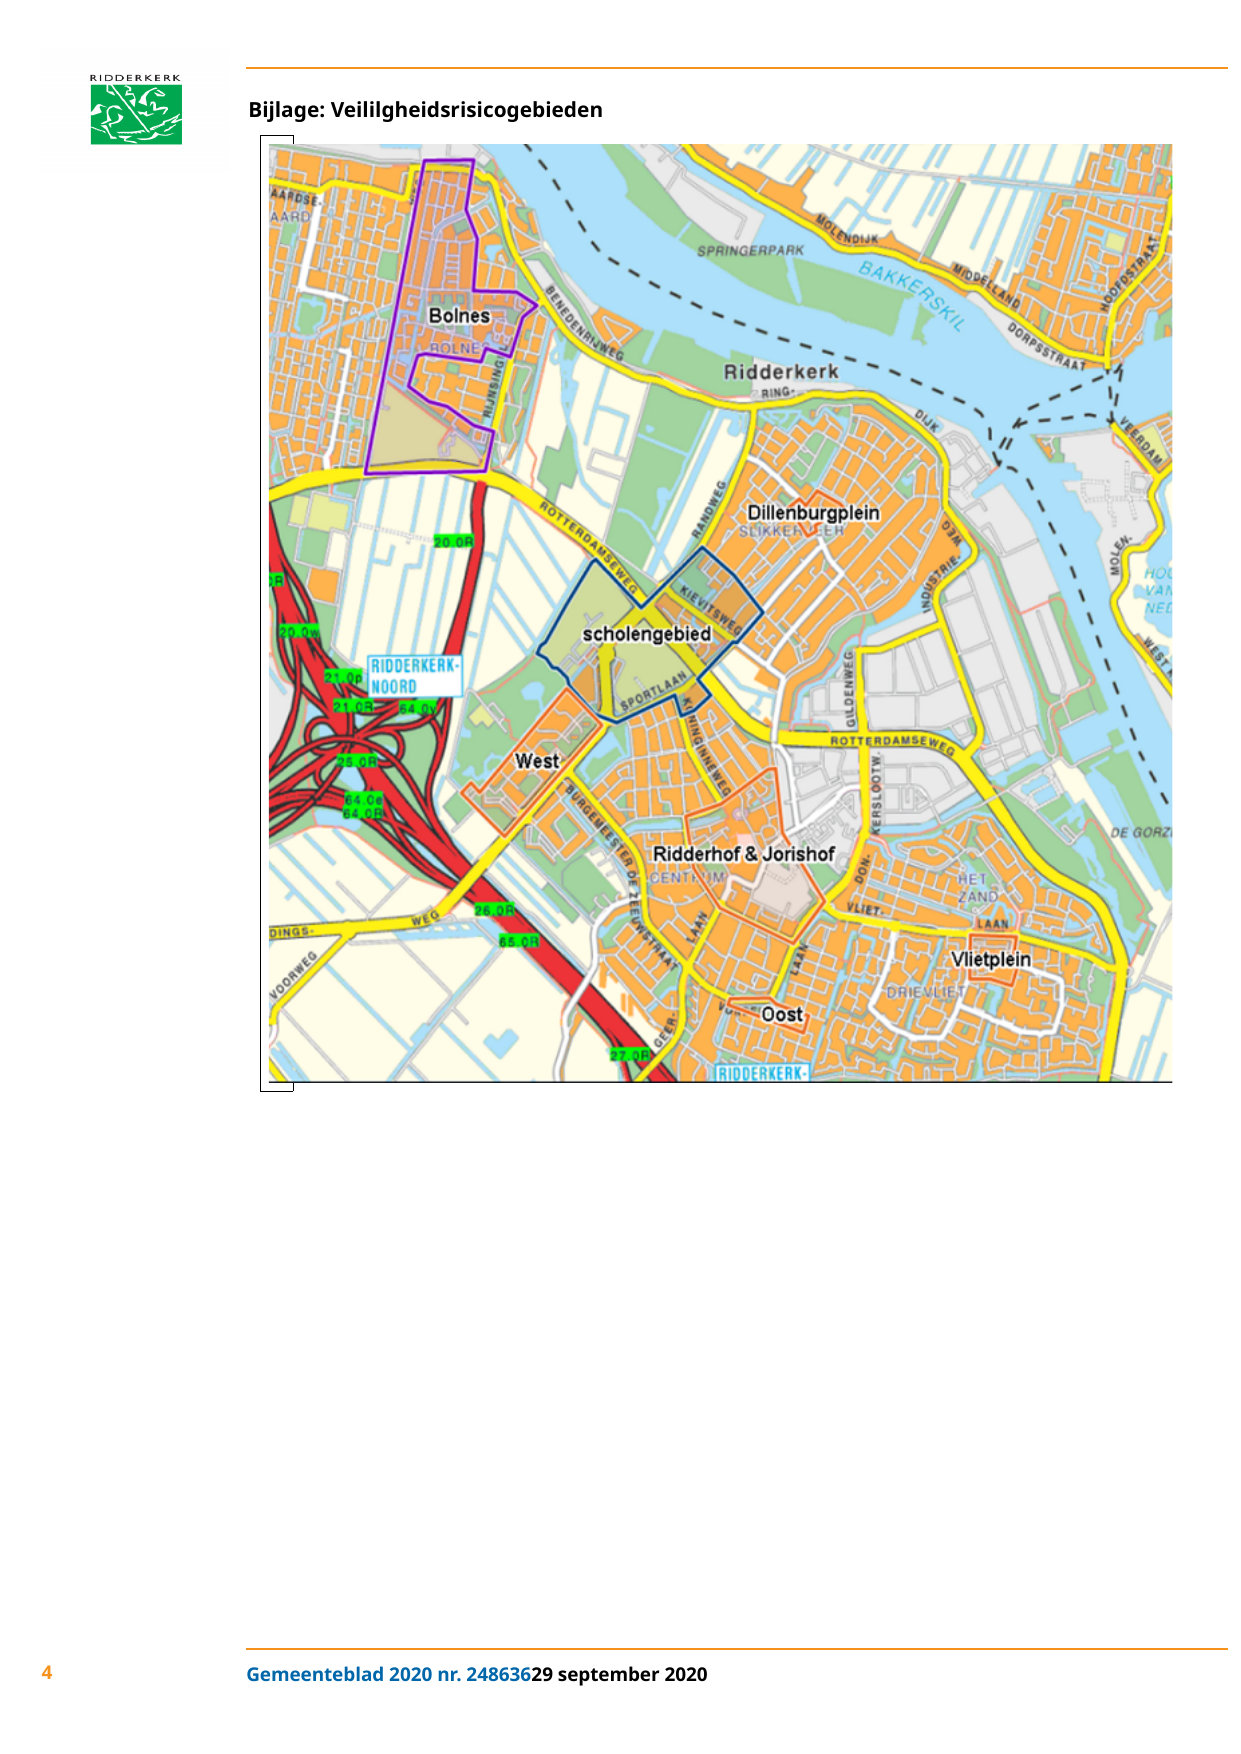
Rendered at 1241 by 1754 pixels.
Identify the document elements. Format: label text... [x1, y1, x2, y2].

text Bijlage: Veililgheidsrisicogebieden [248, 95, 1152, 123]
picture [268, 144, 1173, 1083]
picture [41, 47, 231, 172]
